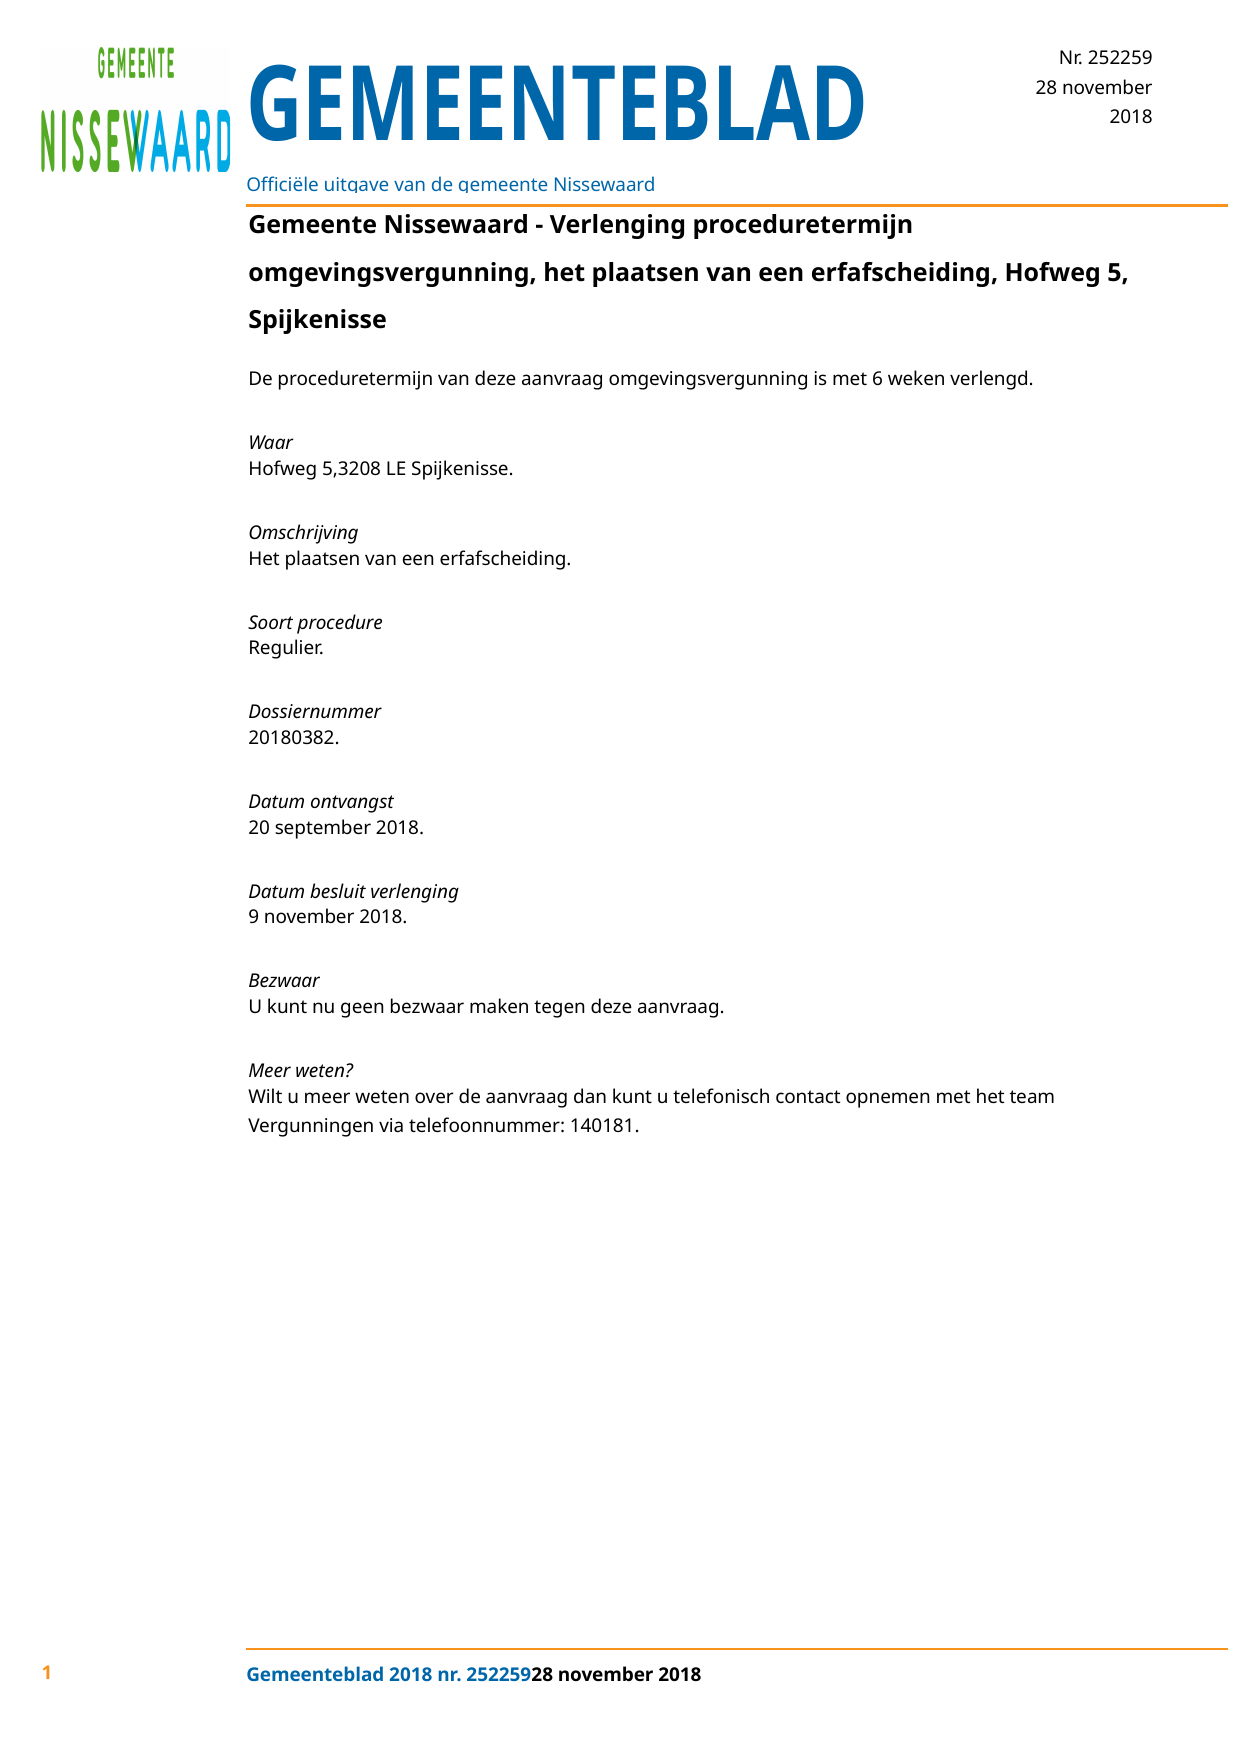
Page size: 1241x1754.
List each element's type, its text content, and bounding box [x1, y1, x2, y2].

picture [222, 122, 227, 160]
text Waar [248, 429, 1152, 455]
text Wilt u meer weten over de aanvraag dan kunt u telefonisch contact opnemen met het team Vergunningen via telefoonnummer: 140181. [248, 1083, 1152, 1138]
text De proceduretermijn van deze aanvraag omgevingsvergunning is met 6 weken verlengd. [248, 366, 1152, 391]
text Dossiernummer [248, 698, 1152, 724]
text Bezwaar [248, 968, 1152, 993]
picture [201, 122, 206, 138]
picture [200, 151, 206, 172]
text Meer weten? [248, 1057, 1152, 1083]
text Hofweg 5,3208 LE Spijkenisse. [248, 455, 1152, 481]
text Regulier. [248, 634, 1152, 660]
text Het plaatsen van een erfafscheiding. [248, 545, 1152, 571]
picture [41, 47, 231, 172]
text Soort procedure [248, 609, 1152, 634]
picture [154, 157, 165, 172]
text Datum besluit verlenging [248, 878, 1152, 904]
picture [176, 157, 187, 172]
text 20180382. [248, 724, 1152, 750]
text Datum ontvangst [248, 788, 1152, 814]
text 20 september 2018. [248, 814, 1152, 840]
text 9 november 2018. [248, 904, 1152, 929]
text U kunt nu geen bezwaar maken tegen deze aanvraag. [248, 993, 1152, 1019]
text Omschrijving [248, 519, 1152, 545]
text Gemeente Nissewaard - Verlenging proceduretermijn omgevingsvergunning, het plaatsen van een erfafscheiding, Hofweg 5, Spijkenisse [248, 207, 1152, 336]
